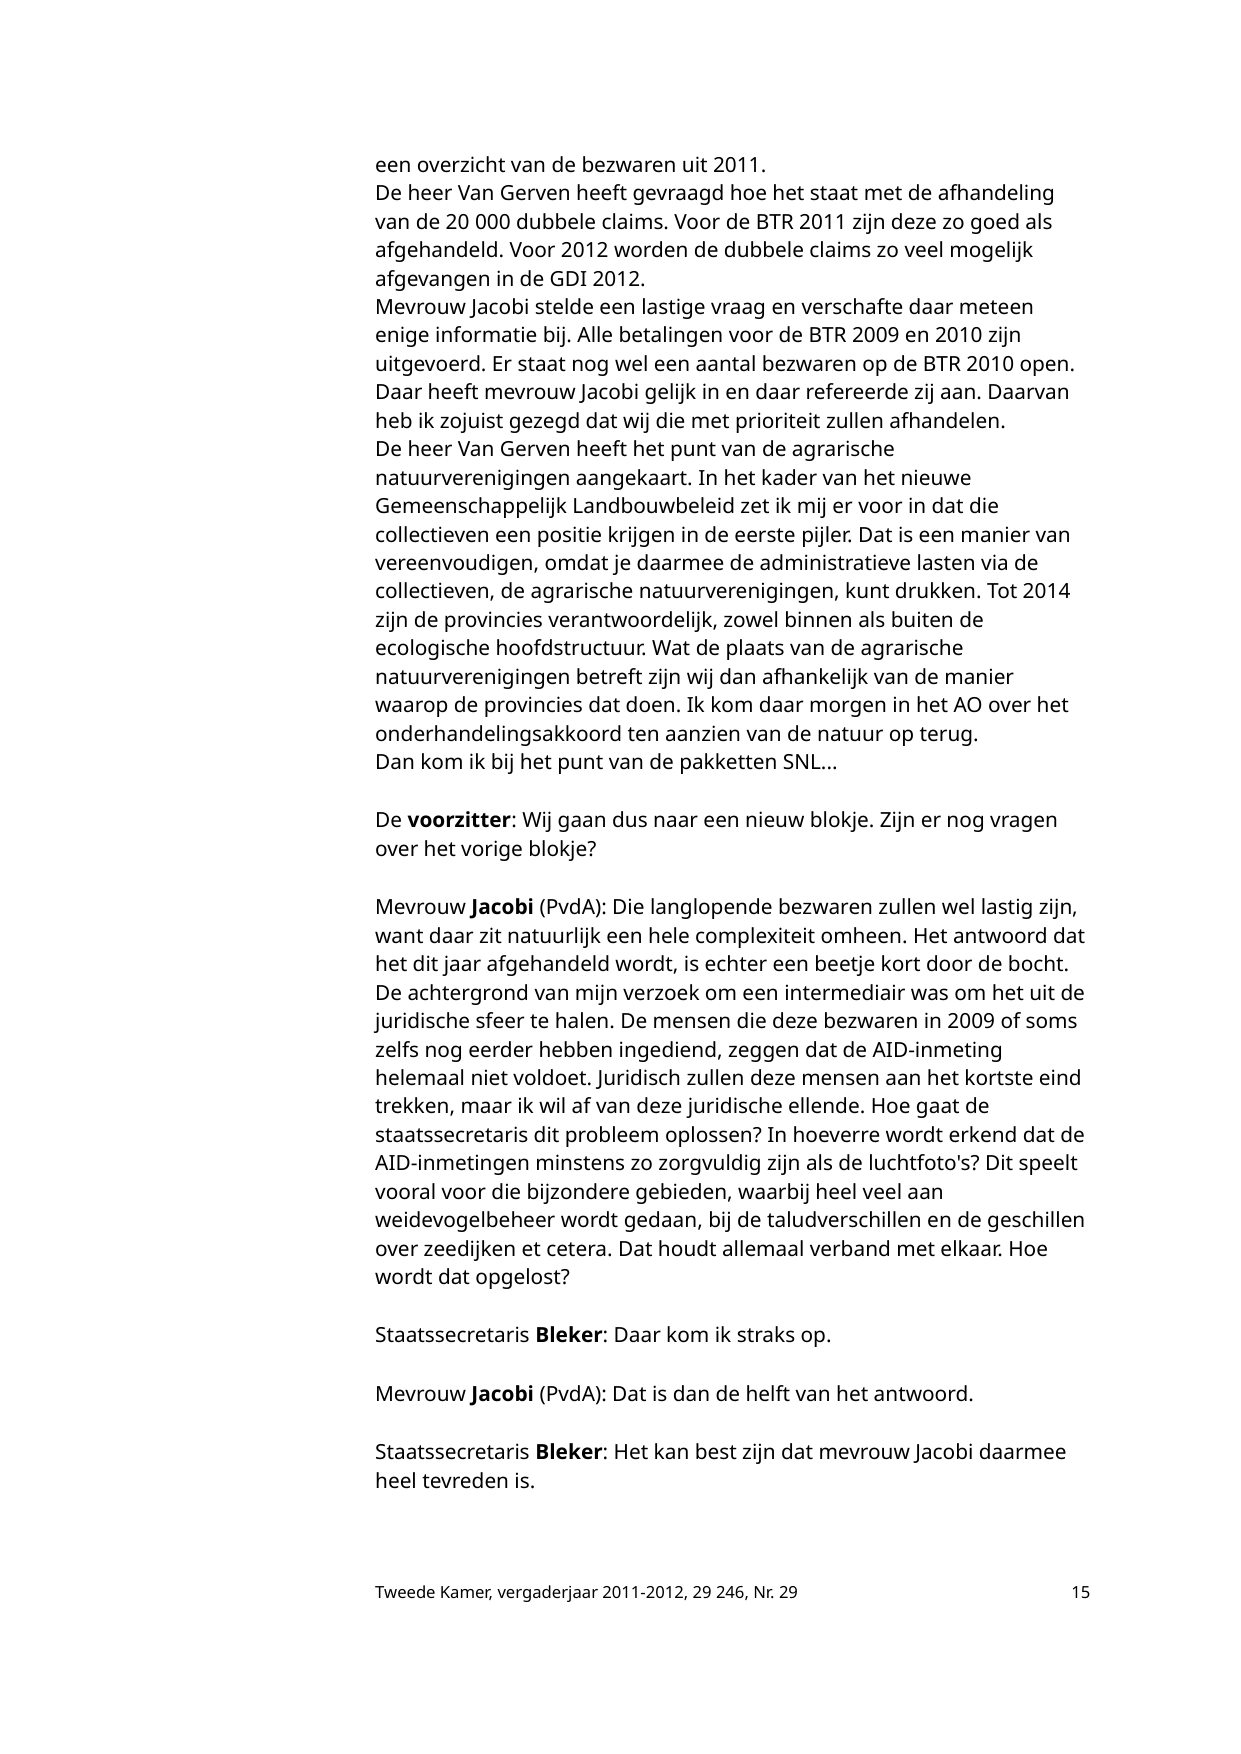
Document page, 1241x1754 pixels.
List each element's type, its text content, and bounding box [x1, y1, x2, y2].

text een overzicht van de bezwaren uit 2011. [375, 150, 1090, 178]
text Mevrouw Jacobi stelde een lastige vraag en verschafte daar meteen enige informatie bij. Alle betalingen voor de BTR 2009 en 2010 zijn uitgevoerd. Er staat nog wel een aantal bezwaren op de BTR 2010 open. Daar heeft mevrouw Jacobi gelijk in en daar refereerde zij aan. Daarvan heb ik zojuist gezegd dat wij die met prioriteit zullen afhandelen. [375, 292, 1090, 434]
text De heer Van Gerven heeft gevraagd hoe het staat met de afhandeling van de 20 000 dubbele claims. Voor de BTR 2011 zijn deze zo goed als afgehandeld. Voor 2012 worden de dubbele claims zo veel mogelijk afgevangen in de GDI 2012. [375, 178, 1090, 292]
text Staatssecretaris Bleker: Het kan best zijn dat mevrouw Jacobi daarmee heel tevreden is. [375, 1437, 1090, 1494]
text De heer Van Gerven heeft het punt van de agrarische natuurverenigingen aangekaart. In het kader van het nieuwe Gemeenschappelijk Landbouwbeleid zet ik mij er voor in dat die collectieven een positie krijgen in de eerste pijler. Dat is een manier van vereenvoudigen, omdat je daarmee de administratieve lasten via de collectieven, de agrarische natuurverenigingen, kunt drukken. Tot 2014 zijn de provincies verantwoordelijk, zowel binnen als buiten de ecologische hoofdstructuur. Wat de plaats van de agrarische natuurverenigingen betreft zijn wij dan afhankelijk van de manier waarop de provincies dat doen. Ik kom daar morgen in het AO over het onderhandelingsakkoord ten aanzien van de natuur op terug. [375, 434, 1090, 747]
text De voorzitter: Wij gaan dus naar een nieuw blokje. Zijn er nog vragen over het vorige blokje? [375, 806, 1090, 862]
text Staatssecretaris Bleker: Daar kom ik straks op. [375, 1321, 1090, 1349]
text Dan kom ik bij het punt van de pakketten SNL... [375, 747, 1090, 776]
text Mevrouw Jacobi (PvdA): Dat is dan de helft van het antwoord. [375, 1379, 1090, 1407]
text Mevrouw Jacobi (PvdA): Die langlopende bezwaren zullen wel lastig zijn, want daar zit natuurlijk een hele complexiteit omheen. Het antwoord dat het dit jaar afgehandeld wordt, is echter een beetje kort door de bocht. De achtergrond van mijn verzoek om een intermediair was om het uit de juridische sfeer te halen. De mensen die deze bezwaren in 2009 of soms zelfs nog eerder hebben ingediend, zeggen dat de AID-inmeting helemaal niet voldoet. Juridisch zullen deze mensen aan het kortste eind trekken, maar ik wil af van deze juridische ellende. Hoe gaat de staatssecretaris dit probleem oplossen? In hoeverre wordt erkend dat de AID-inmetingen minstens zo zorgvuldig zijn als de luchtfoto's? Dit speelt vooral voor die bijzondere gebieden, waarbij heel veel aan weidevogelbeheer wordt gedaan, bij de taludverschillen en de geschillen over zeedijken et cetera. Dat houdt allemaal verband met elkaar. Hoe wordt dat opgelost? [375, 892, 1090, 1291]
